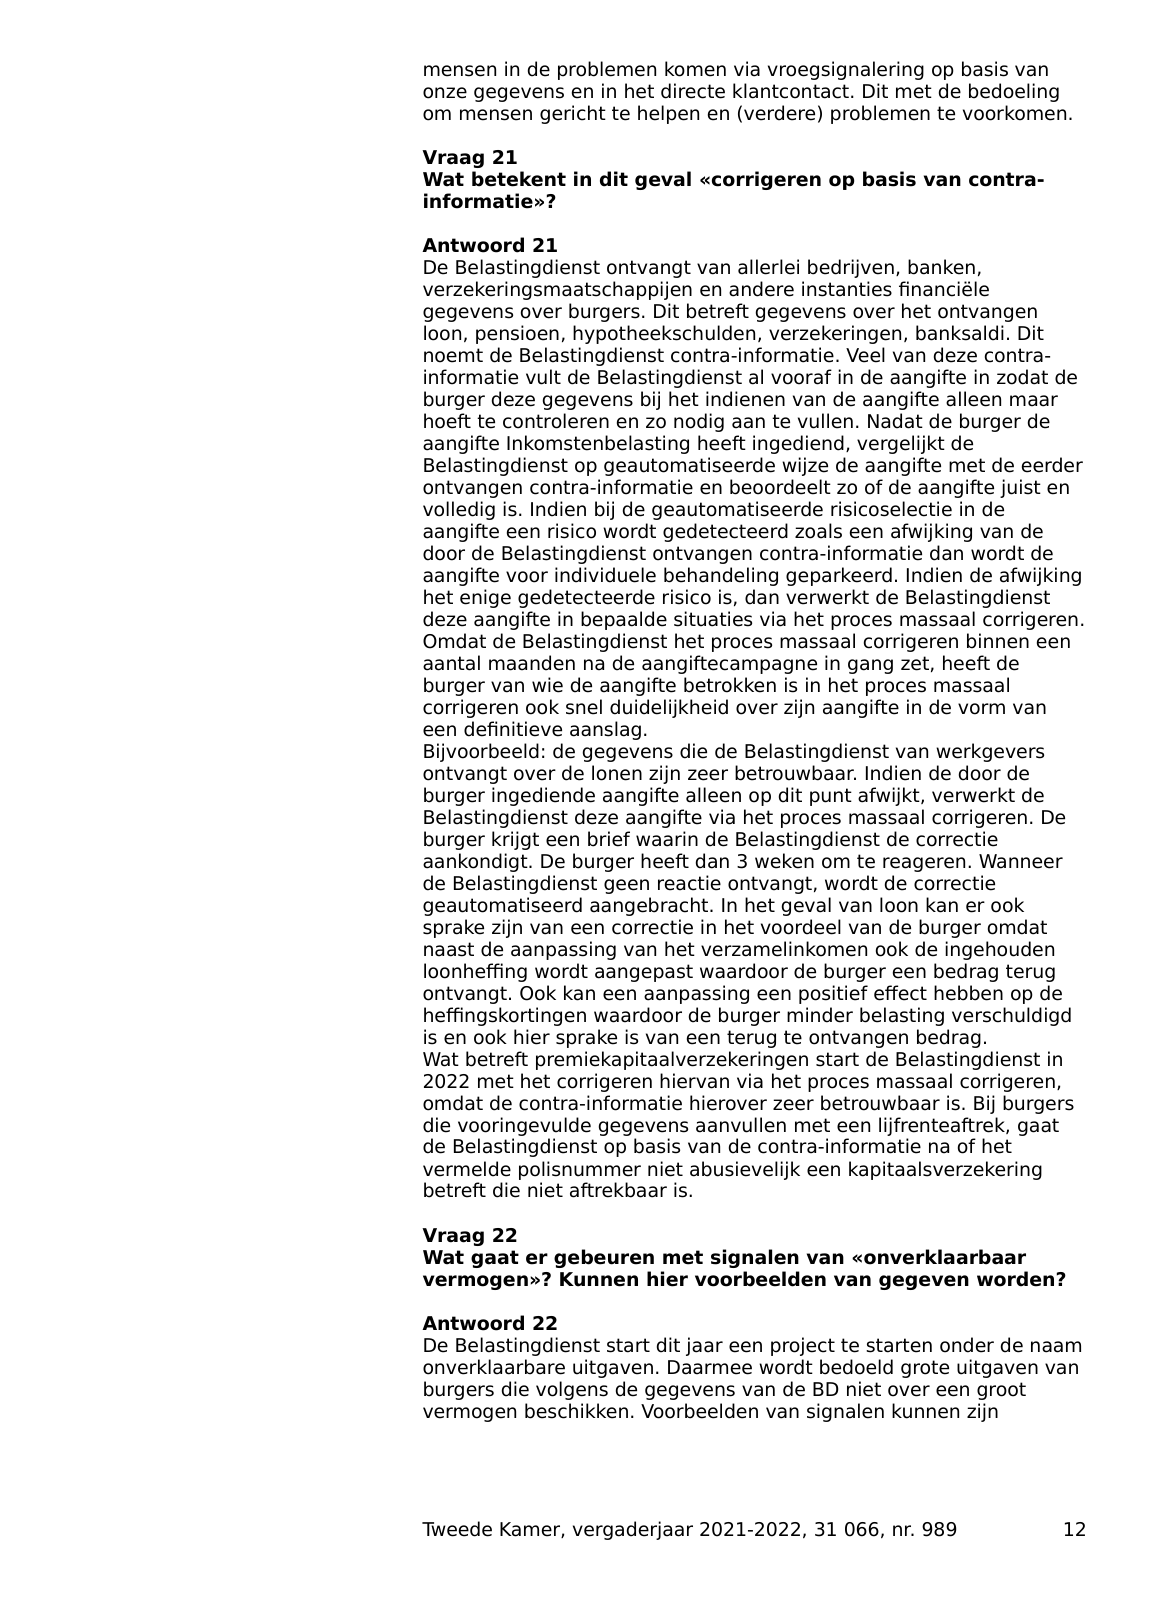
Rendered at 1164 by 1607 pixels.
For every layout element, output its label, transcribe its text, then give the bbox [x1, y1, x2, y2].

text Vraag 22 [422, 1224, 1087, 1247]
text Wat gaat er gebeuren met signalen van «onverklaarbaar vermogen»? Kunnen hier voorbeelden van gegeven worden? [422, 1247, 1087, 1291]
text Bijvoorbeeld: de gegevens die de Belastingdienst van werkgevers ontvangt over de lonen zijn zeer betrouwbaar. Indien de door de burger ingediende aangifte alleen op dit punt afwijkt, verwerkt de Belastingdienst deze aangifte via het proces massaal corrigeren. De burger krijgt een brief waarin de Belastingdienst de correctie aankondigt. De burger heeft dan 3 weken om te reageren. Wanneer de Belastingdienst geen reactie ontvangt, wordt de correctie geautomatiseerd aangebracht. In het geval van loon kan er ook sprake zijn van een correctie in het voordeel van de burger omdat naast de aanpassing van het verzamelinkomen ook de ingehouden loonheffing wordt aangepast waardoor de burger een bedrag terug ontvangt. Ook kan een aanpassing een positief effect hebben op de heffingskortingen waardoor de burger minder belasting verschuldigd is en ook hier sprake is van een terug te ontvangen bedrag. [422, 741, 1087, 1048]
text mensen in de problemen komen via vroegsignalering op basis van onze gegevens en in het directe klantcontact. Dit met de bedoeling om mensen gericht te helpen en (verdere) problemen te voorkomen. [422, 59, 1087, 125]
text De Belastingdienst start dit jaar een project te starten onder de naam onverklaarbare uitgaven. Daarmee wordt bedoeld grote uitgaven van burgers die volgens de gegevens van de BD niet over een groot vermogen beschikken. Voorbeelden van signalen kunnen zijn [422, 1335, 1087, 1423]
text Antwoord 22 [422, 1313, 1087, 1335]
text Antwoord 21 [422, 235, 1087, 257]
text De Belastingdienst ontvangt van allerlei bedrijven, banken, verzekeringsmaatschappijen en andere instanties financiële gegevens over burgers. Dit betreft gegevens over het ontvangen loon, pensioen, hypotheekschulden, verzekeringen, banksaldi. Dit noemt de Belastingdienst contra-informatie. Veel van deze contra-informatie vult de Belastingdienst al vooraf in de aangifte in zodat de burger deze gegevens bij het indienen van de aangifte alleen maar hoeft te controleren en zo nodig aan te vullen. Nadat de burger de aangifte Inkomstenbelasting heeft ingediend, vergelijkt de Belastingdienst op geautomatiseerde wijze de aangifte met de eerder ontvangen contra-informatie en beoordeelt zo of de aangifte juist en volledig is. Indien bij de geautomatiseerde risicoselectie in de aangifte een risico wordt gedetecteerd zoals een afwijking van de door de Belastingdienst ontvangen contra-informatie dan wordt de aangifte voor individuele behandeling geparkeerd. Indien de afwijking het enige gedetecteerde risico is, dan verwerkt de Belastingdienst deze aangifte in bepaalde situaties via het proces massaal corrigeren. Omdat de Belastingdienst het proces massaal corrigeren binnen een aantal maanden na de aangiftecampagne in gang zet, heeft de burger van wie de aangifte betrokken is in het proces massaal corrigeren ook snel duidelijkheid over zijn aangifte in de vorm van een definitieve aanslag. [422, 257, 1087, 741]
text Wat betekent in dit geval «corrigeren op basis van contra-informatie»? [422, 169, 1087, 213]
text Wat betreft premiekapitaalverzekeringen start de Belastingdienst in 2022 met het corrigeren hiervan via het proces massaal corrigeren, omdat de contra-informatie hierover zeer betrouwbaar is. Bij burgers die vooringevulde gegevens aanvullen met een lijfrenteaftrek, gaat de Belastingdienst op basis van de contra-informatie na of het vermelde polisnummer niet abusievelijk een kapitaalsverzekering betreft die niet aftrekbaar is. [422, 1048, 1087, 1202]
text Vraag 21 [422, 147, 1087, 169]
